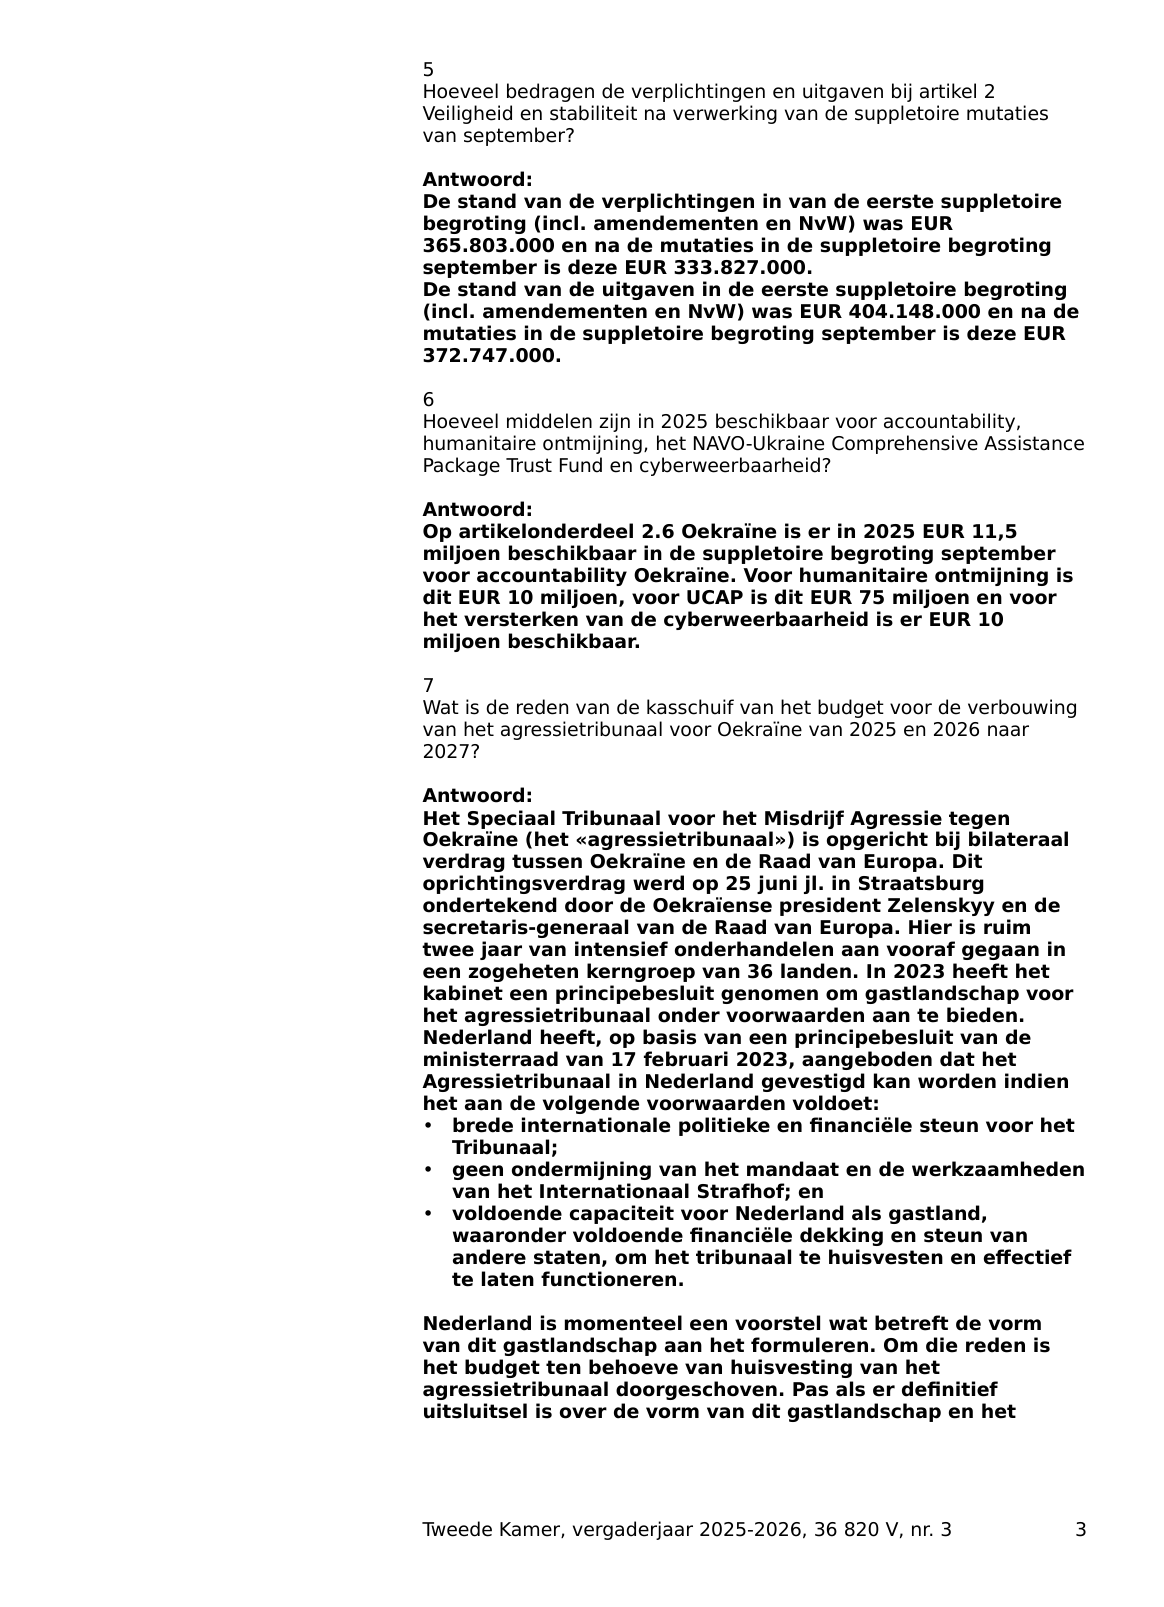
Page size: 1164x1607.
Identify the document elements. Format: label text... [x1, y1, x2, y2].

text Antwoord: [422, 499, 1087, 521]
text De stand van de uitgaven in de eerste suppletoire begroting (incl. amendementen en NvW) was EUR 404.148.000 en na de mutaties in de suppletoire begroting september is deze EUR 372.747.000. [422, 279, 1087, 367]
text 6 [422, 389, 1087, 411]
text 5 [422, 59, 1087, 81]
text • voldoende capaciteit voor Nederland als gastland, waaronder voldoende financiële dekking en steun van andere staten, om het tribunaal te huisvesten en effectief te laten functioneren. [422, 1203, 1087, 1291]
text Wat is de reden van de kasschuif van het budget voor de verbouwing van het agressietribunaal voor Oekraïne van 2025 en 2026 naar 2027? [422, 697, 1087, 763]
text • geen ondermijning van het mandaat en de werkzaamheden van het Internationaal Strafhof; en [422, 1159, 1087, 1203]
text Nederland is momenteel een voorstel wat betreft de vorm van dit gastlandschap aan het formuleren. Om die reden is het budget ten behoeve van huisvesting van het agressietribunaal doorgeschoven. Pas als er definitief uitsluitsel is over de vorm van dit gastlandschap en het [422, 1313, 1087, 1423]
text Antwoord: [422, 785, 1087, 807]
text • brede internationale politieke en financiële steun voor het Tribunaal; [422, 1115, 1087, 1159]
text Op artikelonderdeel 2.6 Oekraïne is er in 2025 EUR 11,5 miljoen beschikbaar in de suppletoire begroting september voor accountability Oekraïne. Voor humanitaire ontmijning is dit EUR 10 miljoen, voor UCAP is dit EUR 75 miljoen en voor het versterken van de cyberweerbaarheid is er EUR 10 miljoen beschikbaar. [422, 521, 1087, 653]
text Het Speciaal Tribunaal voor het Misdrijf Agressie tegen Oekraïne (het «agressietribunaal») is opgericht bij bilateraal verdrag tussen Oekraïne en de Raad van Europa. Dit oprichtingsverdrag werd op 25 juni jl. in Straatsburg ondertekend door de Oekraïense president Zelenskyy en de secretaris-generaal van de Raad van Europa. Hier is ruim twee jaar van intensief onderhandelen aan vooraf gegaan in een zogeheten kerngroep van 36 landen. In 2023 heeft het kabinet een principebesluit genomen om gastlandschap voor het agressietribunaal onder voorwaarden aan te bieden. Nederland heeft, op basis van een principebesluit van de ministerraad van 17 februari 2023, aangeboden dat het Agressietribunaal in Nederland gevestigd kan worden indien het aan de volgende voorwaarden voldoet: [422, 807, 1087, 1115]
text Hoeveel bedragen de verplichtingen en uitgaven bij artikel 2 Veiligheid en stabiliteit na verwerking van de suppletoire mutaties van september? [422, 81, 1087, 147]
text De stand van de verplichtingen in van de eerste suppletoire begroting (incl. amendementen en NvW) was EUR 365.803.000 en na de mutaties in de suppletoire begroting september is deze EUR 333.827.000. [422, 191, 1087, 279]
text Antwoord: [422, 169, 1087, 191]
text 7 [422, 675, 1087, 697]
text Hoeveel middelen zijn in 2025 beschikbaar voor accountability, humanitaire ontmijning, het NAVO-Ukraine Comprehensive Assistance Package Trust Fund en cyberweerbaarheid? [422, 411, 1087, 477]
